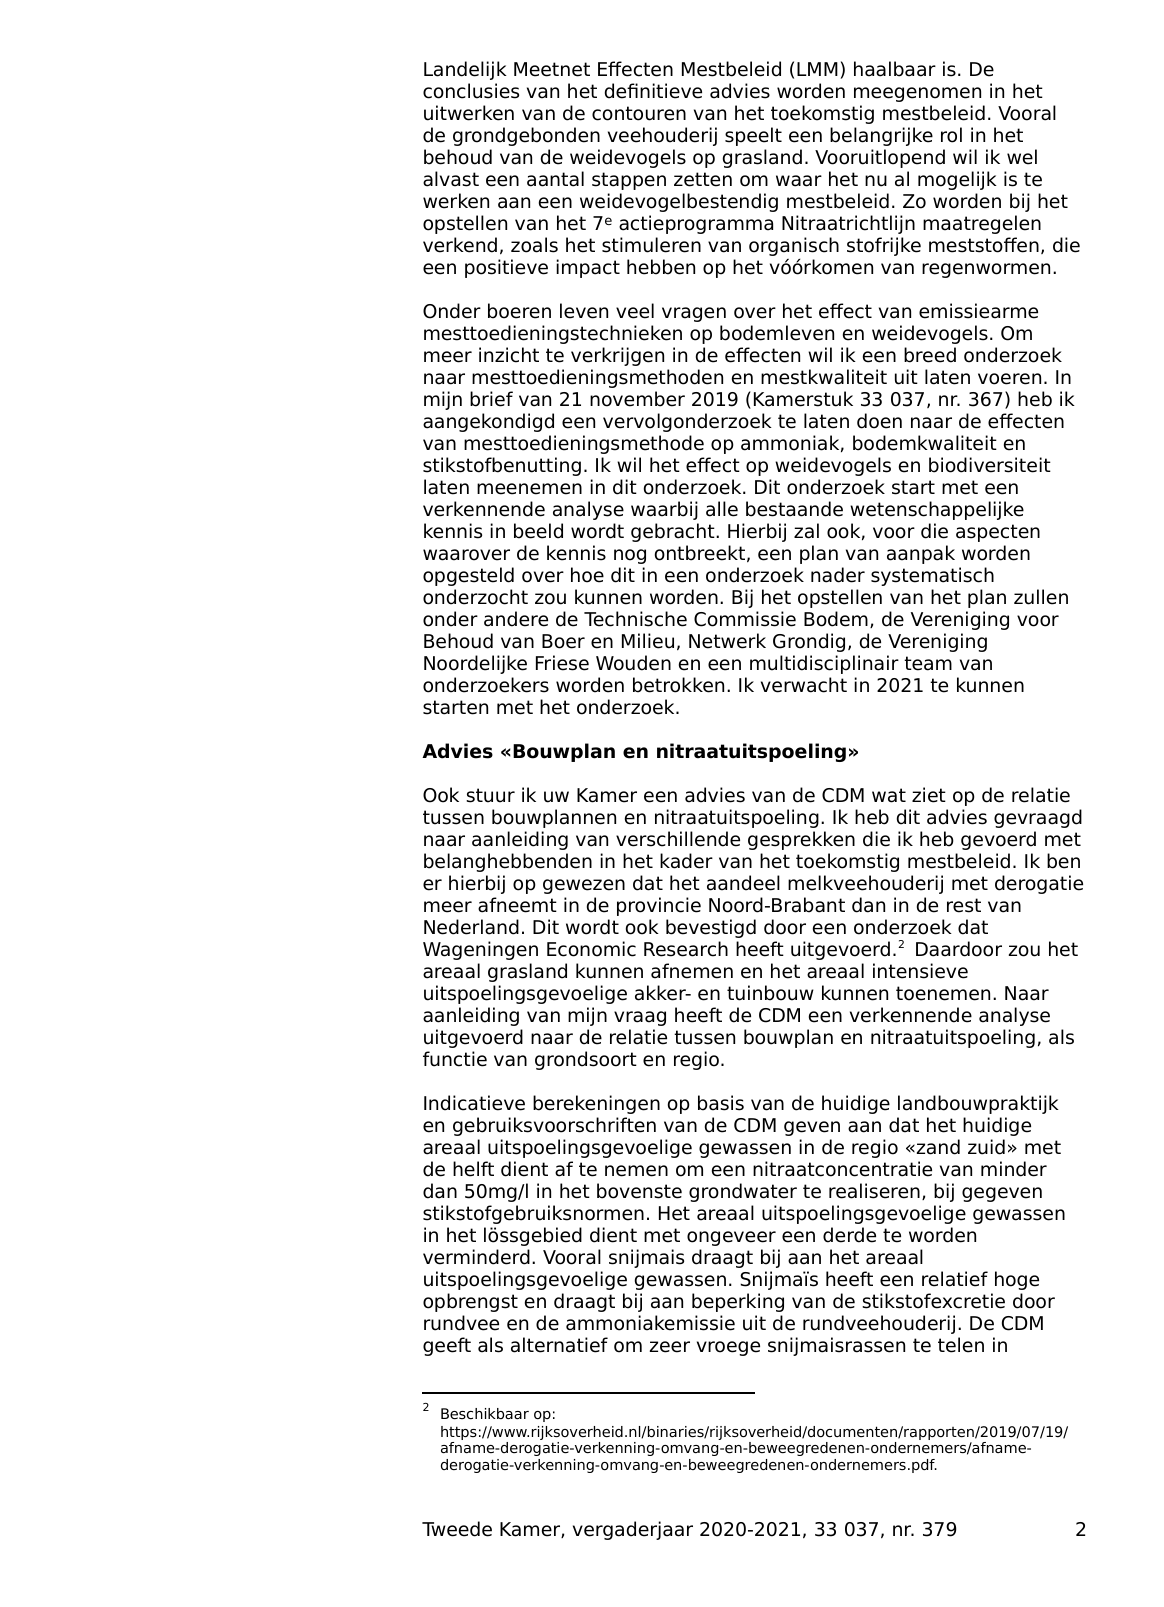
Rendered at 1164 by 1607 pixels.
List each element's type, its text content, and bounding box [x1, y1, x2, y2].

subtitle Advies «Bouwplan en nitraatuitspoeling» [422, 741, 1087, 763]
text Landelijk Meetnet Effecten Mestbeleid (LMM) haalbaar is. De conclusies van het definitieve advies worden meegenomen in het uitwerken van de contouren van het toekomstig mestbeleid. Vooral de grondgebonden veehouderij speelt een belangrijke rol in het behoud van de weidevogels op grasland. Vooruitlopend wil ik wel alvast een aantal stappen zetten om waar het nu al mogelijk is te werken aan een weidevogelbestendig mestbeleid. Zo worden bij het opstellen van het 7e actieprogramma Nitraatrichtlijn maatregelen verkend, zoals het stimuleren van organisch stofrijke meststoffen, die een positieve impact hebben op het vóórkomen van regenwormen. [422, 59, 1087, 279]
text Indicatieve berekeningen op basis van de huidige landbouwpraktijk en gebruiksvoorschriften van de CDM geven aan dat het huidige areaal uitspoelingsgevoelige gewassen in de regio «zand zuid» met de helft dient af te nemen om een nitraatconcentratie van minder dan 50mg/l in het bovenste grondwater te realiseren, bij gegeven stikstofgebruiksnormen. Het areaal uitspoelingsgevoelige gewassen in het lössgebied dient met ongeveer een derde te worden verminderd. Vooral snijmais draagt bij aan het areaal uitspoelingsgevoelige gewassen. Snijmaïs heeft een relatief hoge opbrengst en draagt bij aan beperking van de stikstofexcretie door rundvee en de ammoniakemissie uit de rundveehouderij. De CDM geeft als alternatief om zeer vroege snijmaisrassen te telen in [422, 1093, 1087, 1357]
text Beschikbaar op: https://www.rijksoverheid.nl/binaries/rijksoverheid/documenten/rapporten/2019/07/19/afname-derogatie-verkenning-omvang-en-beweegredenen-ondernemers/afname-derogatie-verkenning-omvang-en-beweegredenen-ondernemers.pdf. [422, 1402, 1087, 1474]
text Ook stuur ik uw Kamer een advies van de CDM wat ziet op de relatie tussen bouwplannen en nitraatuitspoeling. Ik heb dit advies gevraagd naar aanleiding van verschillende gesprekken die ik heb gevoerd met belanghebbenden in het kader van het toekomstig mestbeleid. Ik ben er hierbij op gewezen dat het aandeel melkveehouderij met derogatie meer afneemt in de provincie Noord-Brabant dan in de rest van Nederland. Dit wordt ook bevestigd door een onderzoek dat Wageningen Economic Research heeft uitgevoerd. Daardoor zou het areaal grasland kunnen afnemen en het areaal intensieve uitspoelingsgevoelige akker- en tuinbouw kunnen toenemen. Naar aanleiding van mijn vraag heeft de CDM een verkennende analyse uitgevoerd naar de relatie tussen bouwplan en nitraatuitspoeling, als functie van grondsoort en regio. [422, 785, 1087, 1071]
text Onder boeren leven veel vragen over het effect van emissiearme mesttoedieningstechnieken op bodemleven en weidevogels. Om meer inzicht te verkrijgen in de effecten wil ik een breed onderzoek naar mesttoedieningsmethoden en mestkwaliteit uit laten voeren. In mijn brief van 21 november 2019 (Kamerstuk 33 037, nr. 367) heb ik aangekondigd een vervolgonderzoek te laten doen naar de effecten van mesttoedieningsmethode op ammoniak, bodemkwaliteit en stikstofbenutting. Ik wil het effect op weidevogels en biodiversiteit laten meenemen in dit onderzoek. Dit onderzoek start met een verkennende analyse waarbij alle bestaande wetenschappelijke kennis in beeld wordt gebracht. Hierbij zal ook, voor die aspecten waarover de kennis nog ontbreekt, een plan van aanpak worden opgesteld over hoe dit in een onderzoek nader systematisch onderzocht zou kunnen worden. Bij het opstellen van het plan zullen onder andere de Technische Commissie Bodem, de Vereniging voor Behoud van Boer en Milieu, Netwerk Grondig, de Vereniging Noordelijke Friese Wouden en een multidisciplinair team van onderzoekers worden betrokken. Ik verwacht in 2021 te kunnen starten met het onderzoek. [422, 301, 1087, 719]
